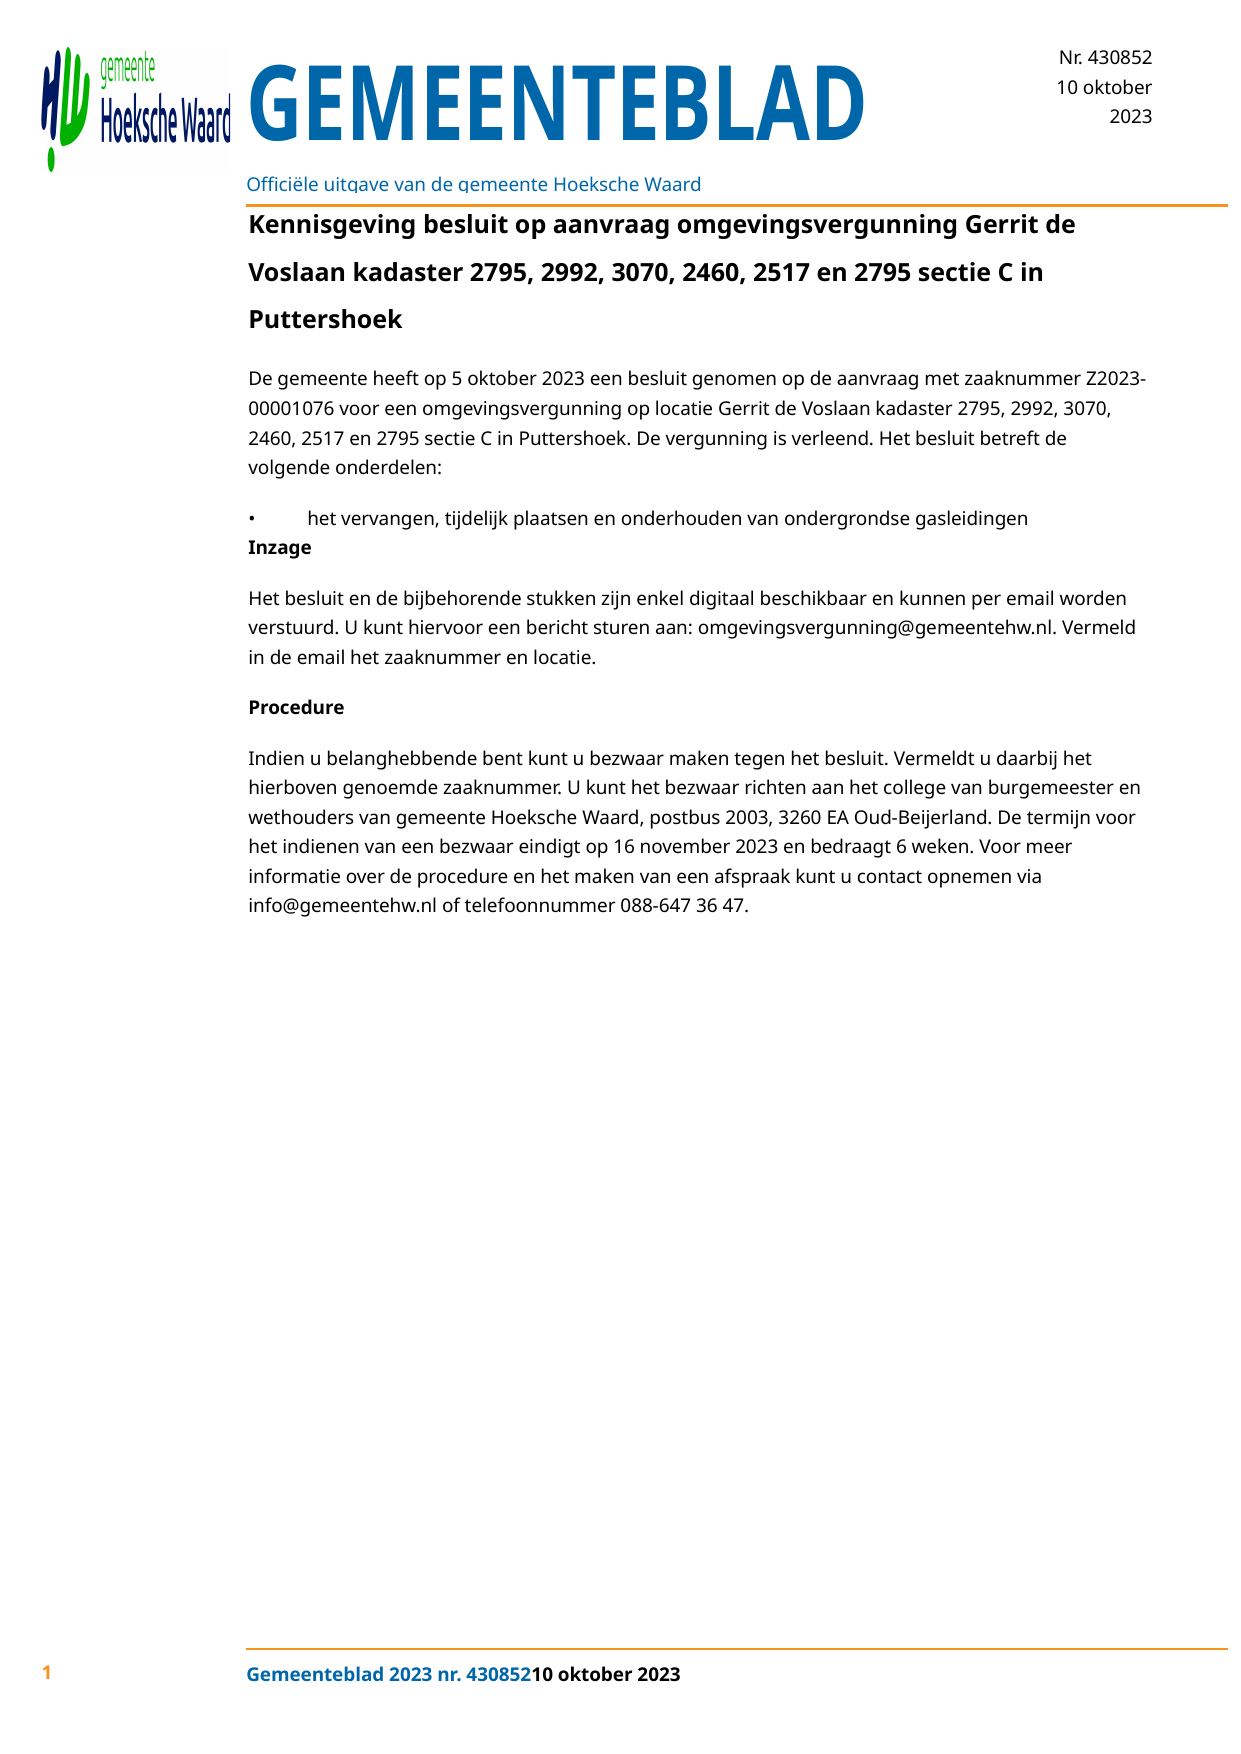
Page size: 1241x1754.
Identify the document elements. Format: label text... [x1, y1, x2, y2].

text Indien u belanghebbende bent kunt u bezwaar maken tegen het besluit. Vermeldt u daarbij het hierboven genoemde zaaknummer. U kunt het bezwaar richten aan het college van burgemeester en wethouders van gemeente Hoeksche Waard, postbus 2003, 3260 EA Oud-Beijerland. De termijn voor het indienen van een bezwaar eindigt op 16 november 2023 en bedraagt 6 weken. Voor meer informatie over de procedure en het maken van een afspraak kunt u contact opnemen via info@gemeentehw.nl of telefoonnummer 088-647 36 47. [248, 745, 1152, 918]
text Kennisgeving besluit op aanvraag omgevingsvergunning Gerrit de Voslaan kadaster 2795, 2992, 3070, 2460, 2517 en 2795 sectie C in Puttershoek [248, 207, 1152, 336]
text Inzage [248, 534, 1152, 560]
text Het besluit en de bijbehorende stukken zijn enkel digitaal beschikbaar en kunnen per email worden verstuurd. U kunt hiervoor een bericht sturen aan: omgevingsvergunning@gemeentehw.nl. Vermeld in de email het zaaknummer en locatie. [248, 585, 1152, 669]
text Procedure [248, 694, 1152, 720]
picture [41, 47, 231, 172]
list het vervangen, tijdelijk plaatsen en onderhouden van ondergrondse gasleidingen [248, 505, 1152, 530]
text De gemeente heeft op 5 oktober 2023 een besluit genomen op de aanvraag met zaaknummer Z2023-00001076 voor een omgevingsvergunning op locatie Gerrit de Voslaan kadaster 2795, 2992, 3070, 2460, 2517 en 2795 sectie C in Puttershoek. De vergunning is verleend. Het besluit betreft de volgende onderdelen: [248, 366, 1152, 480]
